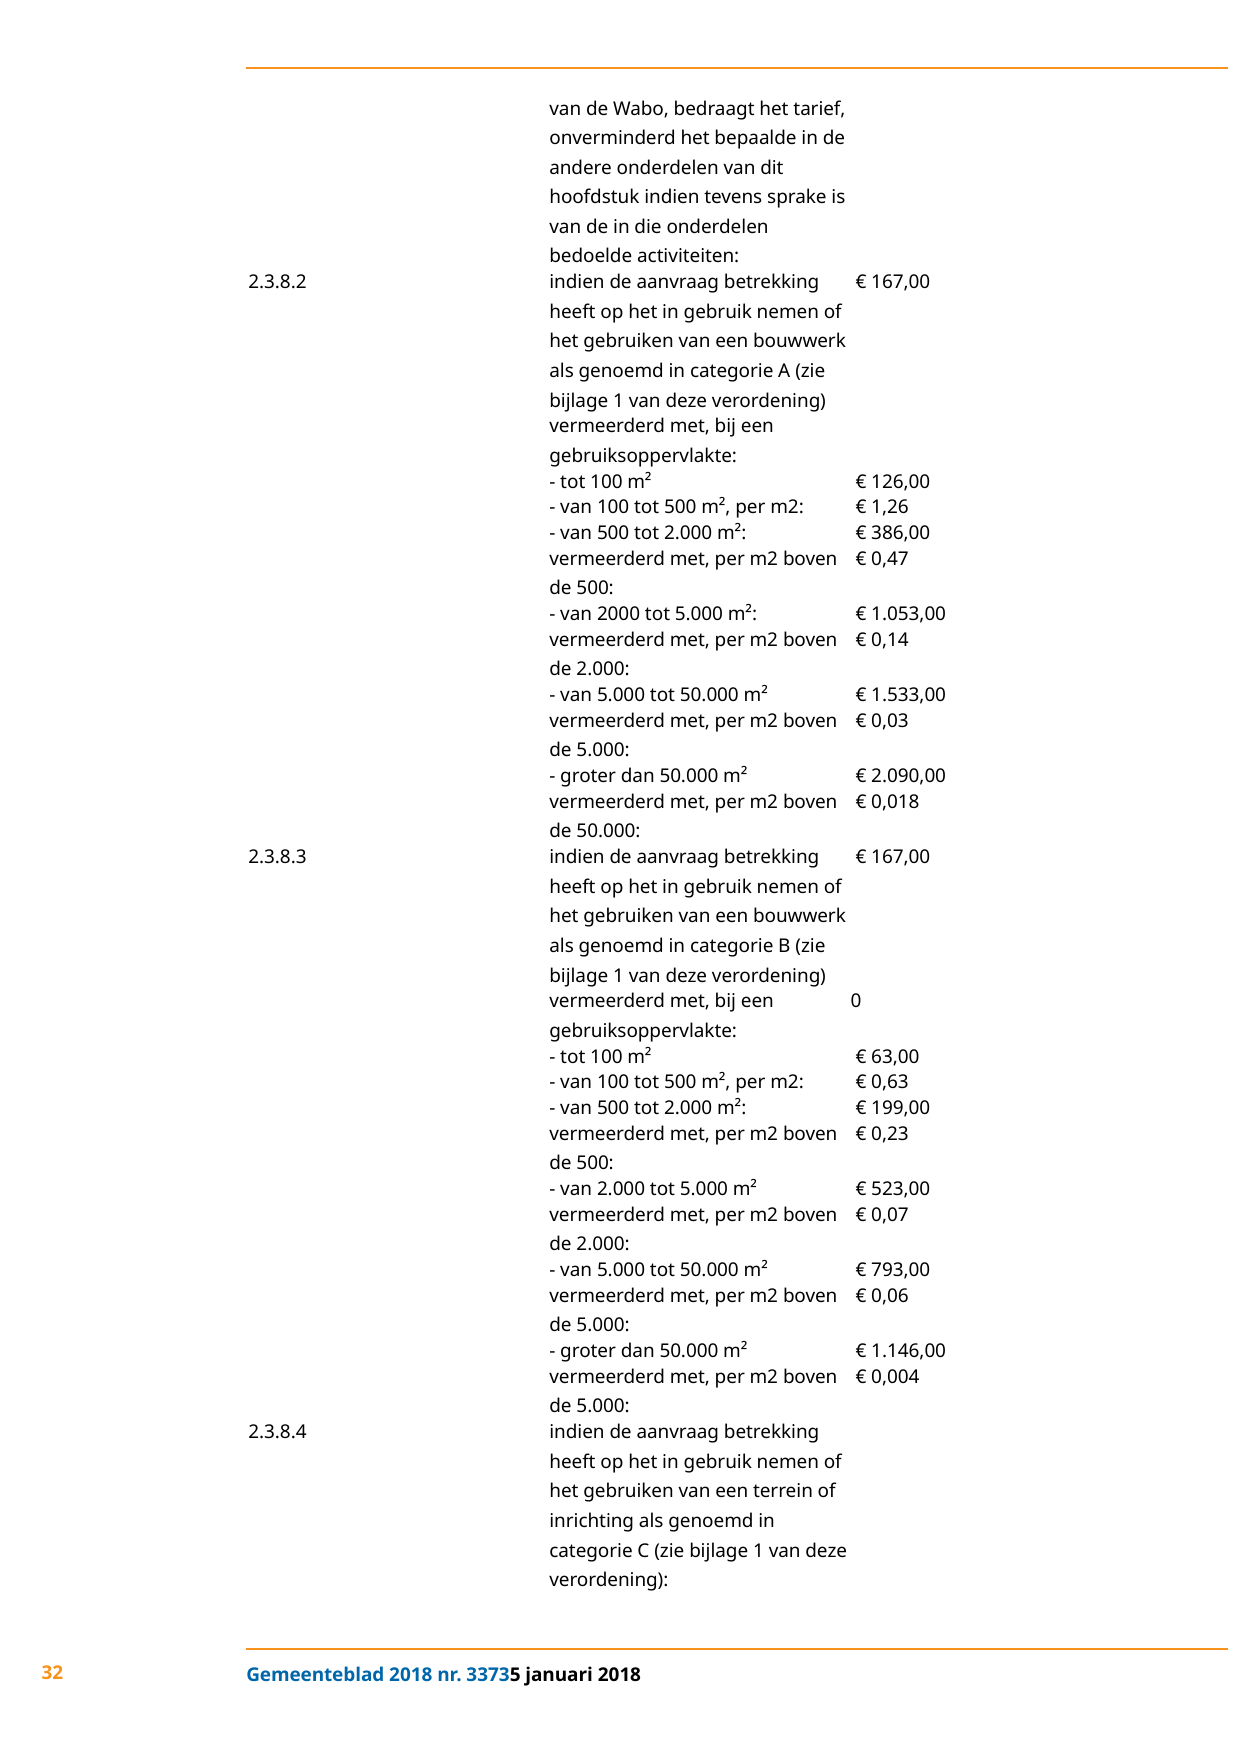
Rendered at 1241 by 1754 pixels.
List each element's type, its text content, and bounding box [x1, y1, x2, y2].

table_cell - groter dan 50.000 m² [549, 763, 850, 788]
table_cell - van 5.000 tot 50.000 m² [549, 1256, 850, 1282]
table_cell [248, 413, 549, 468]
table_cell [248, 1043, 549, 1068]
table_cell € 523,00 [850, 1175, 1152, 1201]
table_cell € 0,06 [850, 1282, 1152, 1337]
table_cell indien de aanvraag betrekking heeft op het in gebruik nemen of het gebruiken van een bouwwerk als genoemd in categorie B (zie bijlage 1 van deze verordening) [549, 844, 850, 987]
table_cell [248, 1094, 549, 1120]
table_cell - van 2.000 tot 5.000 m² [549, 1175, 850, 1201]
table_cell € 167,00 [850, 269, 1152, 412]
table_cell € 1,26 [850, 494, 1152, 519]
table_cell [248, 494, 549, 519]
table_cell vermeerderd met, per m2 boven de 50.000: [549, 788, 850, 843]
table_cell € 0,03 [850, 707, 1152, 762]
table_cell [248, 707, 549, 762]
table_cell vermeerderd met, per m2 boven de 2.000: [549, 626, 850, 681]
table_cell € 1.053,00 [850, 600, 1152, 626]
table_cell 2.3.8.4 [248, 1419, 549, 1592]
table_cell € 126,00 [850, 468, 1152, 493]
table_cell - van 500 tot 2.000 m²: [549, 1094, 850, 1120]
table_cell vermeerderd met, per m2 boven de 5.000: [549, 1363, 850, 1418]
table_cell 0 [850, 988, 1152, 1043]
table_cell € 0,47 [850, 545, 1152, 600]
table_cell € 63,00 [850, 1043, 1152, 1068]
table_cell [248, 763, 549, 788]
table_cell vermeerderd met, bij een gebruiksoppervlakte: [549, 988, 850, 1043]
table_cell vermeerderd met, per m2 boven de 2.000: [549, 1201, 850, 1256]
table_cell - van 100 tot 500 m², per m2: [549, 494, 850, 519]
table_cell - groter dan 50.000 m² [549, 1338, 850, 1363]
table_cell - van 2000 tot 5.000 m²: [549, 600, 850, 626]
table_cell indien de aanvraag betrekking heeft op het in gebruik nemen of het gebruiken van een terrein of inrichting als genoemd in categorie C (zie bijlage 1 van deze verordening): [549, 1419, 850, 1592]
table_cell vermeerderd met, per m2 boven de 5.000: [549, 707, 850, 762]
table_cell [248, 95, 549, 268]
table_cell - tot 100 m² [549, 468, 850, 493]
table_cell 2.3.8.2 [248, 269, 549, 412]
table_cell € 0,23 [850, 1120, 1152, 1175]
table_cell [248, 1120, 549, 1175]
table_cell € 0,018 [850, 788, 1152, 843]
table_cell € 1.533,00 [850, 681, 1152, 707]
table_cell [248, 1069, 549, 1094]
table_cell [248, 545, 549, 600]
table_cell vermeerderd met, per m2 boven de 5.000: [549, 1282, 850, 1337]
table_cell [850, 1419, 1152, 1592]
table_cell € 0,004 [850, 1363, 1152, 1418]
table_cell [248, 1256, 549, 1282]
table_cell - van 100 tot 500 m², per m2: [549, 1069, 850, 1094]
table_cell [248, 681, 549, 707]
table_cell vermeerderd met, bij een gebruiksoppervlakte: [549, 413, 850, 468]
table_cell [248, 988, 549, 1043]
table_cell [248, 1201, 549, 1256]
table_cell - tot 100 m² [549, 1043, 850, 1068]
table_cell [248, 1363, 549, 1418]
table_cell [248, 519, 549, 545]
table_cell [248, 468, 549, 493]
table_cell van de Wabo, bedraagt het tarief, onverminderd het bepaalde in de andere onderdelen van dit hoofdstuk indien tevens sprake is van de in die onderdelen bedoelde activiteiten: [549, 95, 850, 268]
table_cell 2.3.8.3 [248, 844, 549, 987]
table_cell € 0,63 [850, 1069, 1152, 1094]
picture [41, 47, 231, 172]
table_cell - van 500 tot 2.000 m²: [549, 519, 850, 545]
table_cell [248, 788, 549, 843]
table_cell € 167,00 [850, 844, 1152, 987]
table_cell [248, 600, 549, 626]
table_cell - van 5.000 tot 50.000 m² [549, 681, 850, 707]
table_cell € 2.090,00 [850, 763, 1152, 788]
table_cell [850, 95, 1152, 268]
table_cell [248, 1338, 549, 1363]
table_cell € 0,14 [850, 626, 1152, 681]
table_cell vermeerderd met, per m2 boven de 500: [549, 1120, 850, 1175]
table_cell [248, 1175, 549, 1201]
table_cell [850, 413, 1152, 468]
table_cell indien de aanvraag betrekking heeft op het in gebruik nemen of het gebruiken van een bouwwerk als genoemd in categorie A (zie bijlage 1 van deze verordening) [549, 269, 850, 412]
table_cell € 793,00 [850, 1256, 1152, 1282]
table_cell € 386,00 [850, 519, 1152, 545]
table_cell € 0,07 [850, 1201, 1152, 1256]
table_cell € 199,00 [850, 1094, 1152, 1120]
table_cell € 1.146,00 [850, 1338, 1152, 1363]
table_cell [248, 626, 549, 681]
table_cell vermeerderd met, per m2 boven de 500: [549, 545, 850, 600]
table_cell [248, 1282, 549, 1337]
